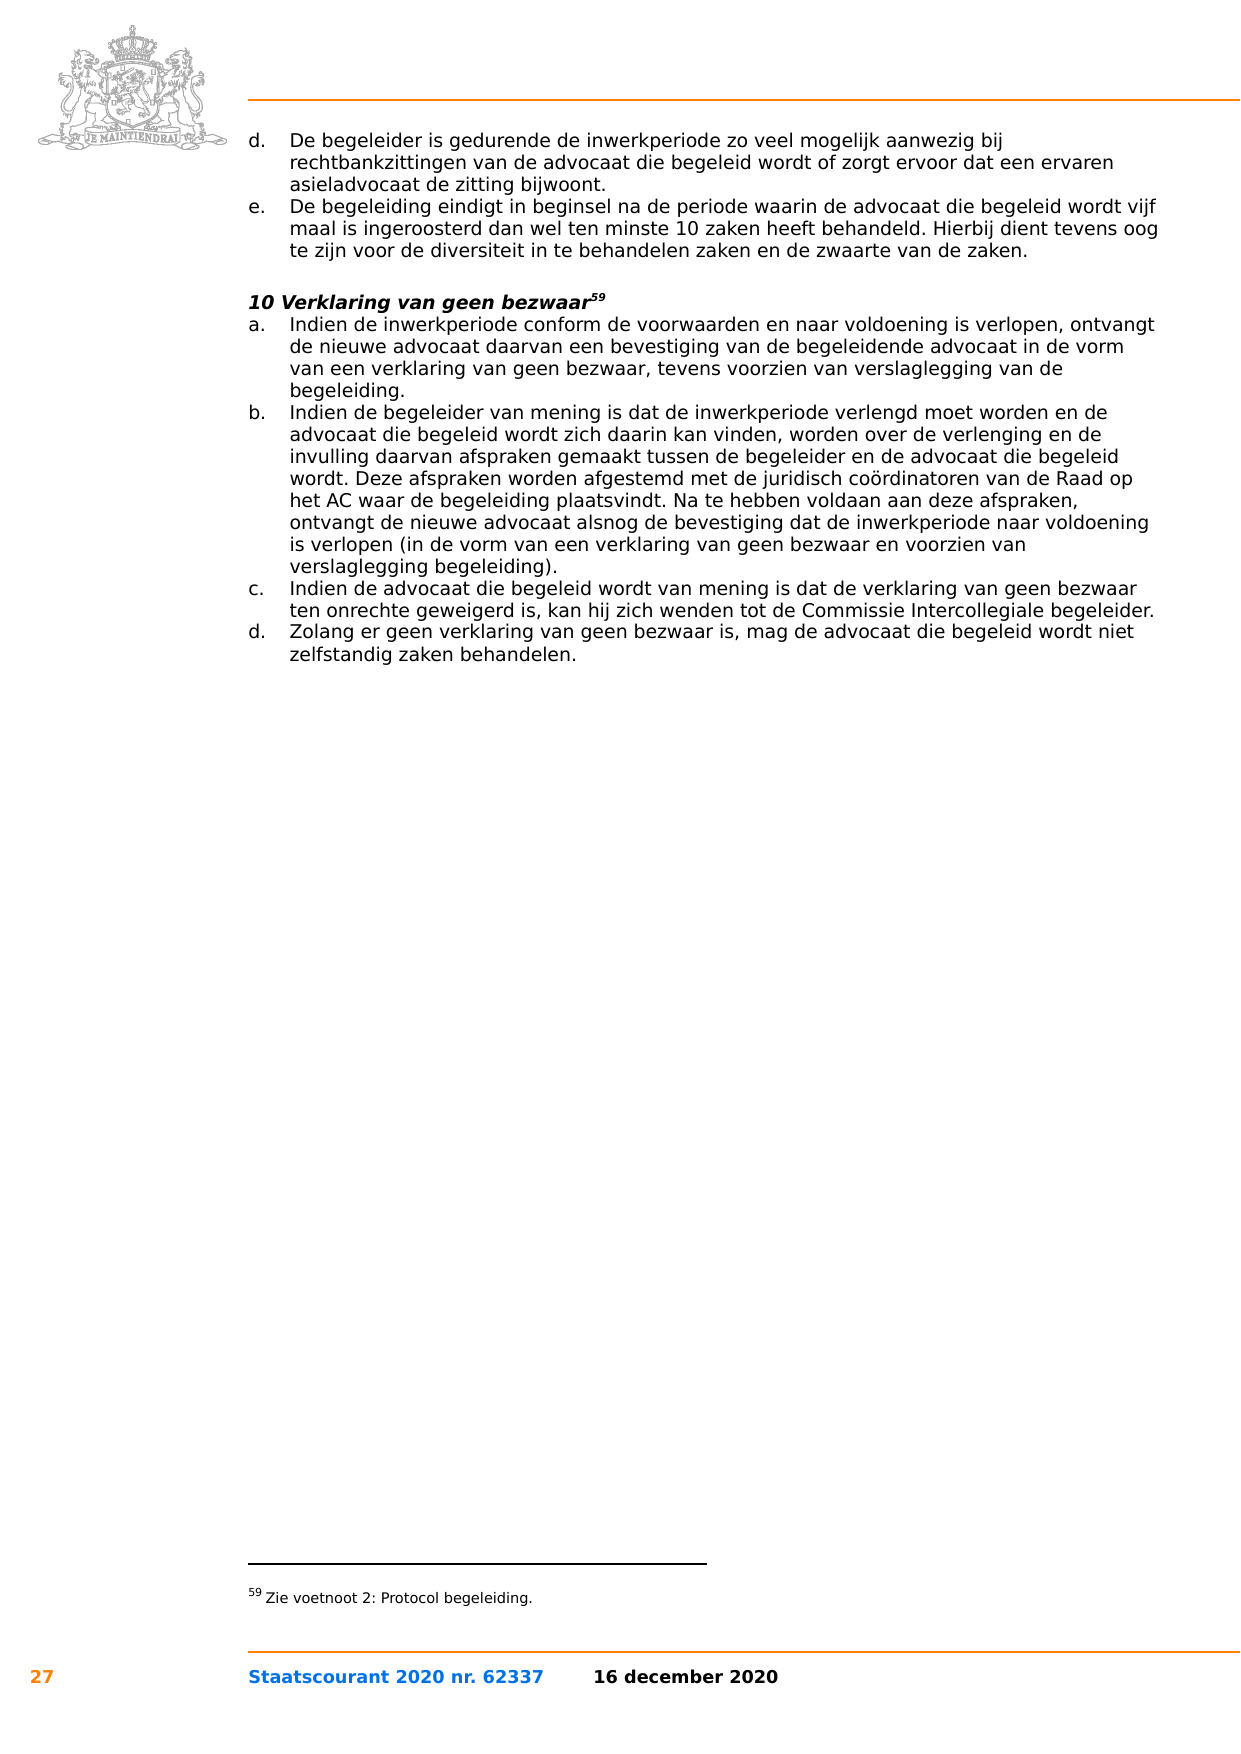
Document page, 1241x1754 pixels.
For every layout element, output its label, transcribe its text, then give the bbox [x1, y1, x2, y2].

text c. Indien de advocaat die begeleid wordt van mening is dat de verklaring van geen bezwaar ten onrechte geweigerd is, kan hij zich wenden tot de Commissie Intercollegiale begeleider. [248, 577, 1163, 621]
text b. Indien de begeleider van mening is dat de inwerkperiode verlengd moet worden en de advocaat die begeleid wordt zich daarin kan vinden, worden over de verlenging en de invulling daarvan afspraken gemaakt tussen de begeleider en de advocaat die begeleid wordt. Deze afspraken worden afgestemd met de juridisch coördinatoren van de Raad op het AC waar de begeleiding plaatsvindt. Na te hebben voldaan aan deze afspraken, ontvangt de nieuwe advocaat alsnog de bevestiging dat de inwerkperiode naar voldoening is verlopen (in de vorm van een verklaring van geen bezwaar en voorzien van verslaglegging begeleiding). [248, 402, 1163, 577]
text d. Zolang er geen verklaring van geen bezwaar is, mag de advocaat die begeleid wordt niet zelfstandig zaken behandelen. [248, 621, 1163, 665]
text Zie voetnoot 2: Protocol begeleiding. [248, 1586, 1163, 1608]
subtitle 10 Verklaring van geen bezwaar [248, 292, 1163, 314]
text e. De begeleiding eindigt in beginsel na de periode waarin de advocaat die begeleid wordt vijf maal is ingeroosterd dan wel ten minste 10 zaken heeft behandeld. Hierbij dient tevens oog te zijn voor de diversiteit in te behandelen zaken en de zwaarte van de zaken. [248, 196, 1163, 262]
text d. De begeleider is gedurende de inwerkperiode zo veel mogelijk aanwezig bij rechtbankzittingen van de advocaat die begeleid wordt of zorgt ervoor dat een ervaren asieladvocaat de zitting bijwoont. [248, 130, 1163, 196]
picture [38, 25, 227, 150]
text a. Indien de inwerkperiode conform de voorwaarden en naar voldoening is verlopen, ontvangt de nieuwe advocaat daarvan een bevestiging van de begeleidende advocaat in de vorm van een verklaring van geen bezwaar, tevens voorzien van verslaglegging van de begeleiding. [248, 314, 1163, 402]
